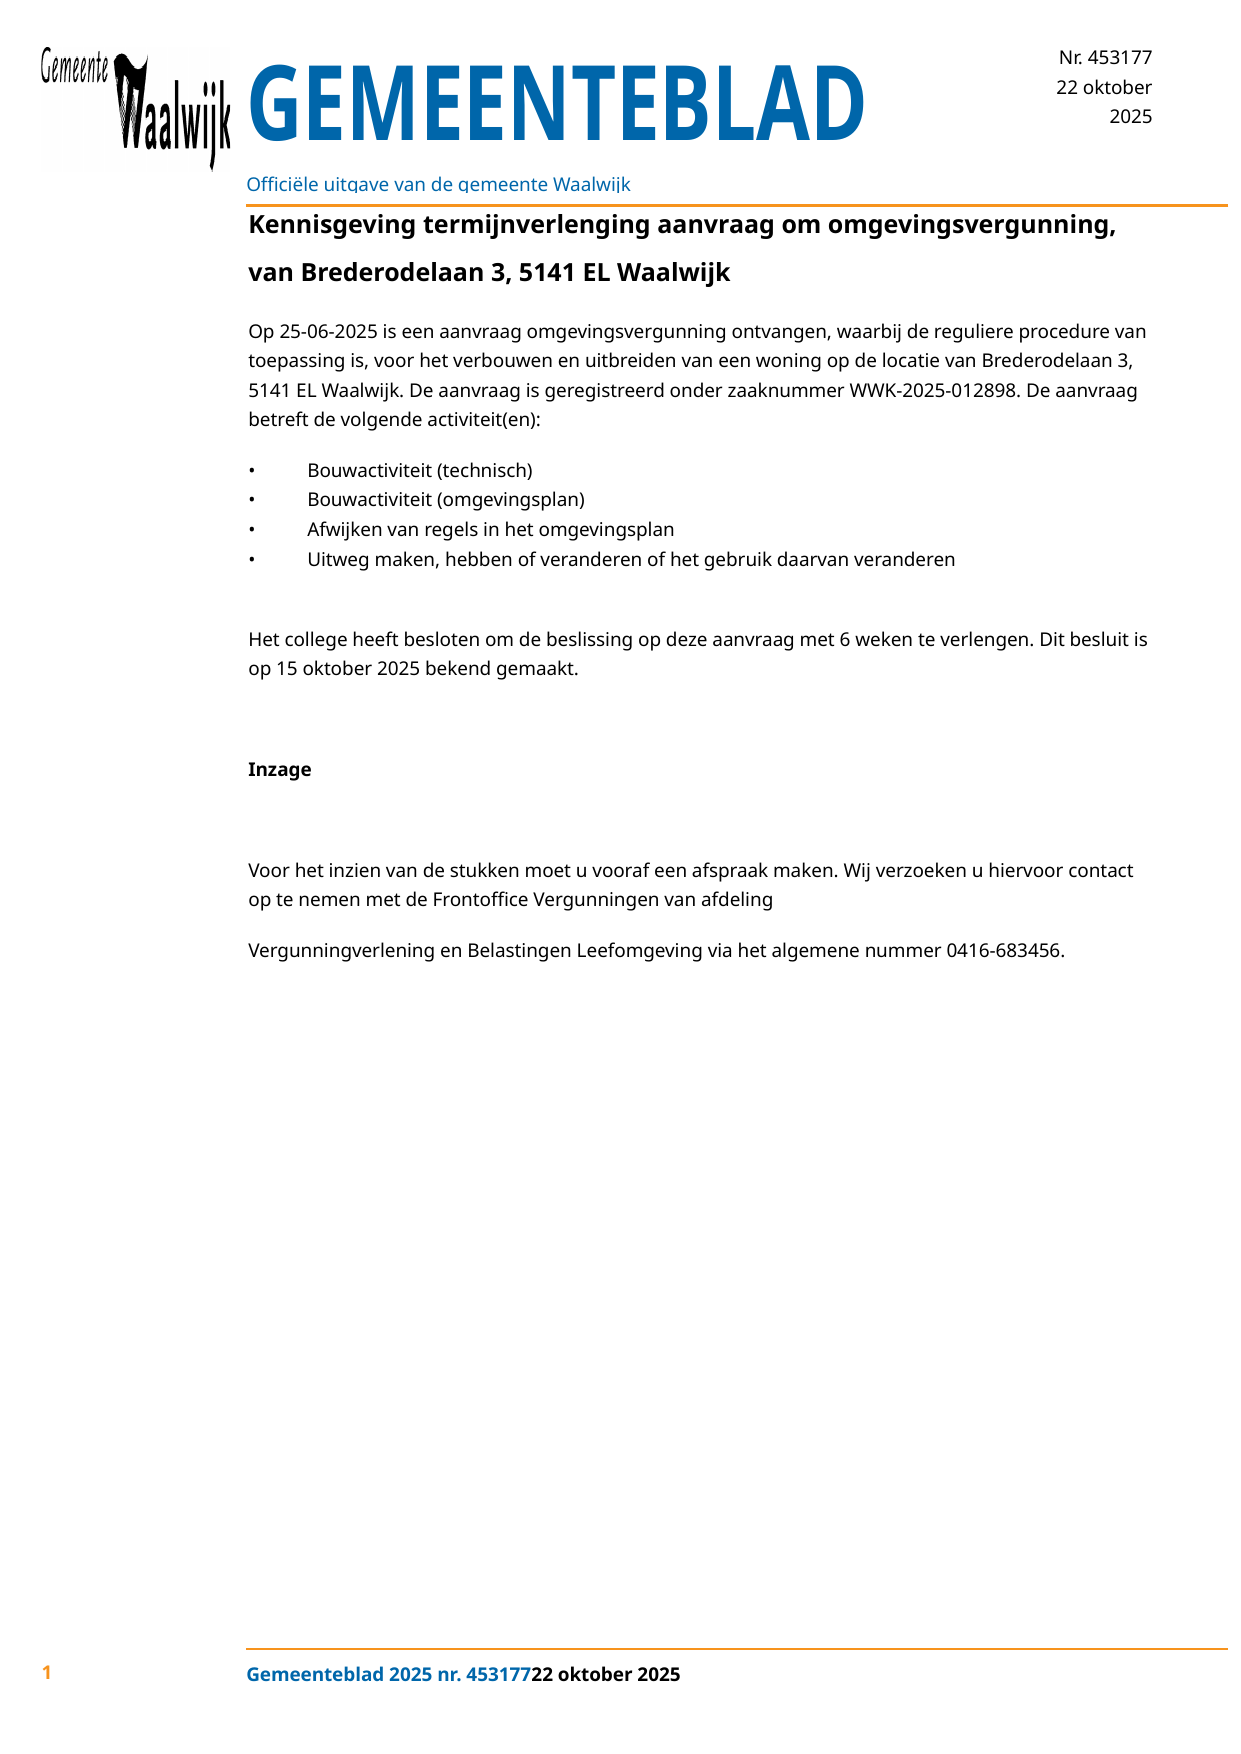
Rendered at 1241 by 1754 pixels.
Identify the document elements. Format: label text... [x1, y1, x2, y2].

text Het college heeft besloten om de beslissing op deze aanvraag met 6 weken te verlengen. Dit besluit is op 15 oktober 2025 bekend gemaakt. [248, 626, 1152, 681]
text Voor het inzien van de stukken moet u vooraf een afspraak maken. Wij verzoeken u hiervoor contact op te nemen met de Frontoffice Vergunningen van afdeling [248, 857, 1152, 912]
list Bouwactiviteit (technisch) [248, 457, 1152, 483]
text Kennisgeving termijnverlenging aanvraag om omgevingsvergunning, van Brederodelaan 3, 5141 EL Waalwijk [248, 207, 1152, 288]
text Inzage [248, 756, 1152, 782]
list Afwijken van regels in het omgevingsplan [248, 516, 1152, 542]
text Vergunningverlening en Belastingen Leefomgeving via het algemene nummer 0416-683456. [248, 937, 1152, 963]
list Bouwactiviteit (omgevingsplan) [248, 487, 1152, 512]
text Op 25-06-2025 is een aanvraag omgevingsvergunning ontvangen, waarbij de reguliere procedure van toepassing is, voor het verbouwen en uitbreiden van een woning op de locatie van Brederodelaan 3, 5141 EL Waalwijk. De aanvraag is geregistreerd onder zaaknummer WWK-2025-012898. De aanvraag betreft de volgende activiteit(en): [248, 318, 1152, 432]
list Uitweg maken, hebben of veranderen of het gebruik daarvan veranderen [248, 546, 1152, 572]
picture [41, 47, 231, 172]
